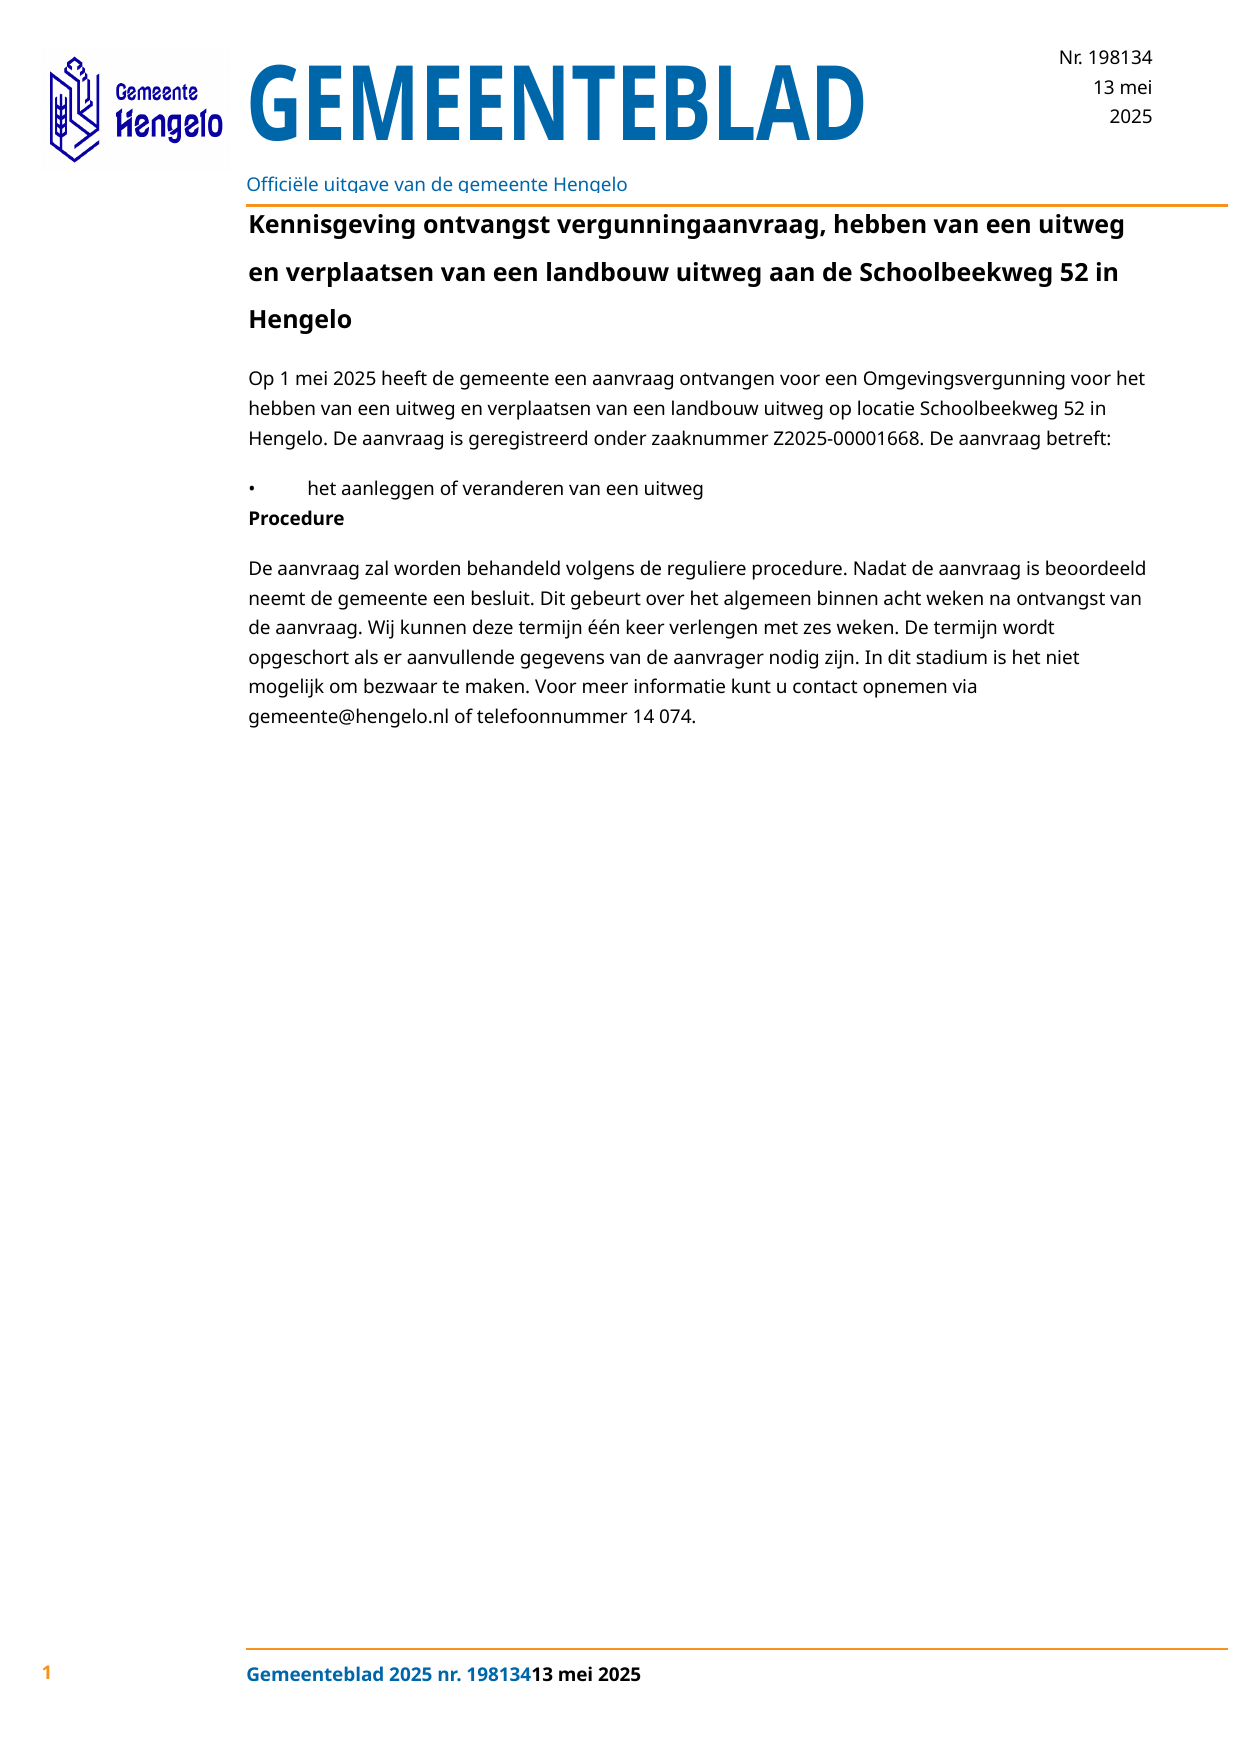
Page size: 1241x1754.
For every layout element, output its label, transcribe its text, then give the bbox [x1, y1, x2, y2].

text Procedure [248, 505, 1152, 530]
text Op 1 mei 2025 heeft de gemeente een aanvraag ontvangen voor een Omgevingsvergunning voor het hebben van een uitweg en verplaatsen van een landbouw uitweg op locatie Schoolbeekweg 52 in Hengelo. De aanvraag is geregistreerd onder zaaknummer Z2025-00001668. De aanvraag betreft: [248, 366, 1152, 450]
text Kennisgeving ontvangst vergunningaanvraag, hebben van een uitweg en verplaatsen van een landbouw uitweg aan de Schoolbeekweg 52 in Hengelo [248, 207, 1152, 336]
picture [41, 47, 231, 172]
text De aanvraag zal worden behandeld volgens de reguliere procedure. Nadat de aanvraag is beoordeeld neemt de gemeente een besluit. Dit gebeurt over het algemeen binnen acht weken na ontvangst van de aanvraag. Wij kunnen deze termijn één keer verlengen met zes weken. De termijn wordt opgeschort als er aanvullende gegevens van de aanvrager nodig zijn. In dit stadium is het niet mogelijk om bezwaar te maken. Voor meer informatie kunt u contact opnemen via gemeente@hengelo.nl of telefoonnummer 14 074. [248, 555, 1152, 729]
list het aanleggen of veranderen van een uitweg [248, 475, 1152, 501]
